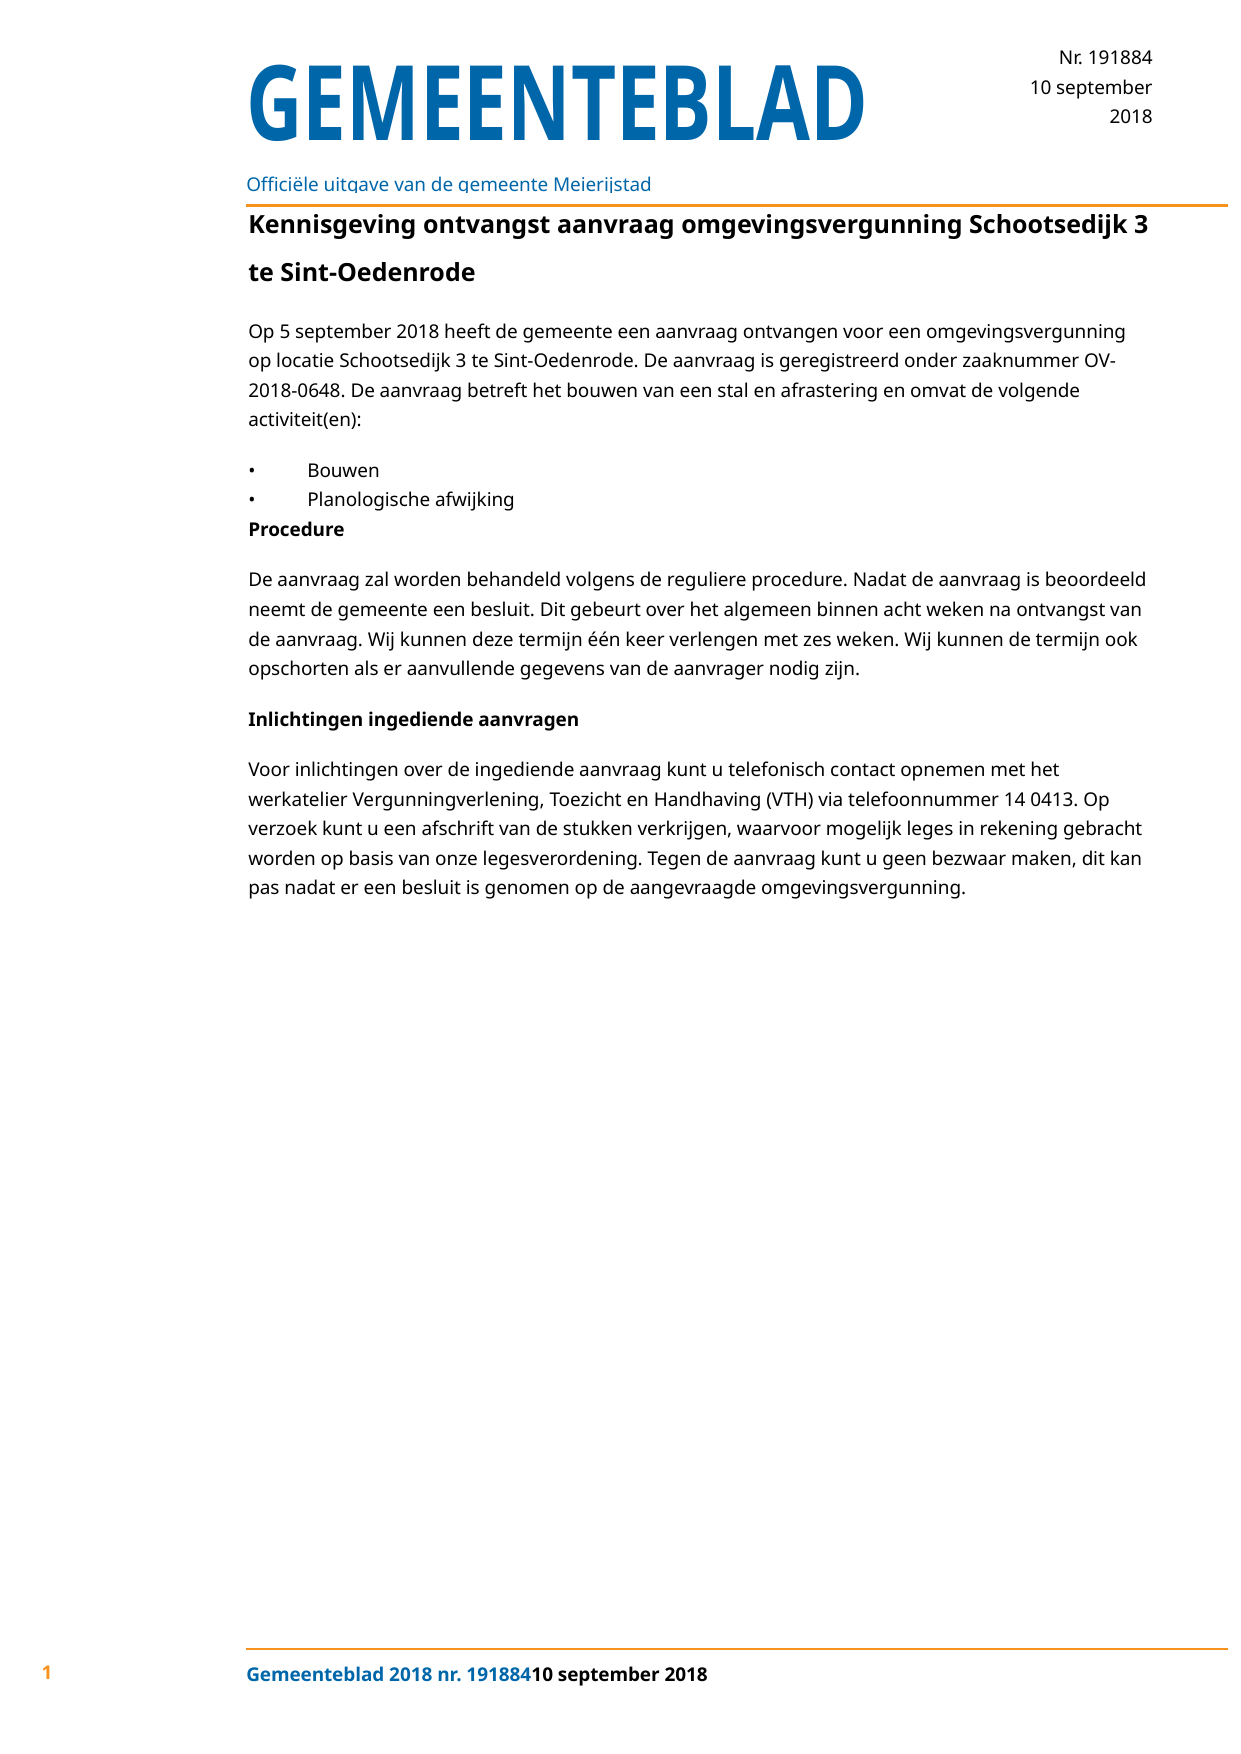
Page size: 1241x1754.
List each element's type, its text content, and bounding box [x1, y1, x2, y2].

text De aanvraag zal worden behandeld volgens de reguliere procedure. Nadat de aanvraag is beoordeeld neemt de gemeente een besluit. Dit gebeurt over het algemeen binnen acht weken na ontvangst van de aanvraag. Wij kunnen deze termijn één keer verlengen met zes weken. Wij kunnen de termijn ook opschorten als er aanvullende gegevens van de aanvrager nodig zijn. [248, 567, 1152, 681]
list Bouwen [248, 457, 1152, 483]
list Planologische afwijking [248, 487, 1152, 512]
text Procedure [248, 516, 1152, 542]
text Kennisgeving ontvangst aanvraag omgevingsvergunning Schootsedijk 3 te Sint-Oedenrode [248, 207, 1152, 288]
text Voor inlichtingen over de ingediende aanvraag kunt u telefonisch contact opnemen met het werkatelier Vergunningverlening, Toezicht en Handhaving (VTH) via telefoonnummer 14 0413. Op verzoek kunt u een afschrift van de stukken verkrijgen, waarvoor mogelijk leges in rekening gebracht worden op basis van onze legesverordening. Tegen de aanvraag kunt u geen bezwaar maken, dit kan pas nadat er een besluit is genomen op de aangevraagde omgevingsvergunning. [248, 756, 1152, 900]
text Inlichtingen ingediende aanvragen [248, 706, 1152, 732]
picture [41, 47, 231, 172]
text Op 5 september 2018 heeft de gemeente een aanvraag ontvangen voor een omgevingsvergunning op locatie Schootsedijk 3 te Sint-Oedenrode. De aanvraag is geregistreerd onder zaaknummer OV-2018-0648. De aanvraag betreft het bouwen van een stal en afrastering en omvat de volgende activiteit(en): [248, 318, 1152, 432]
